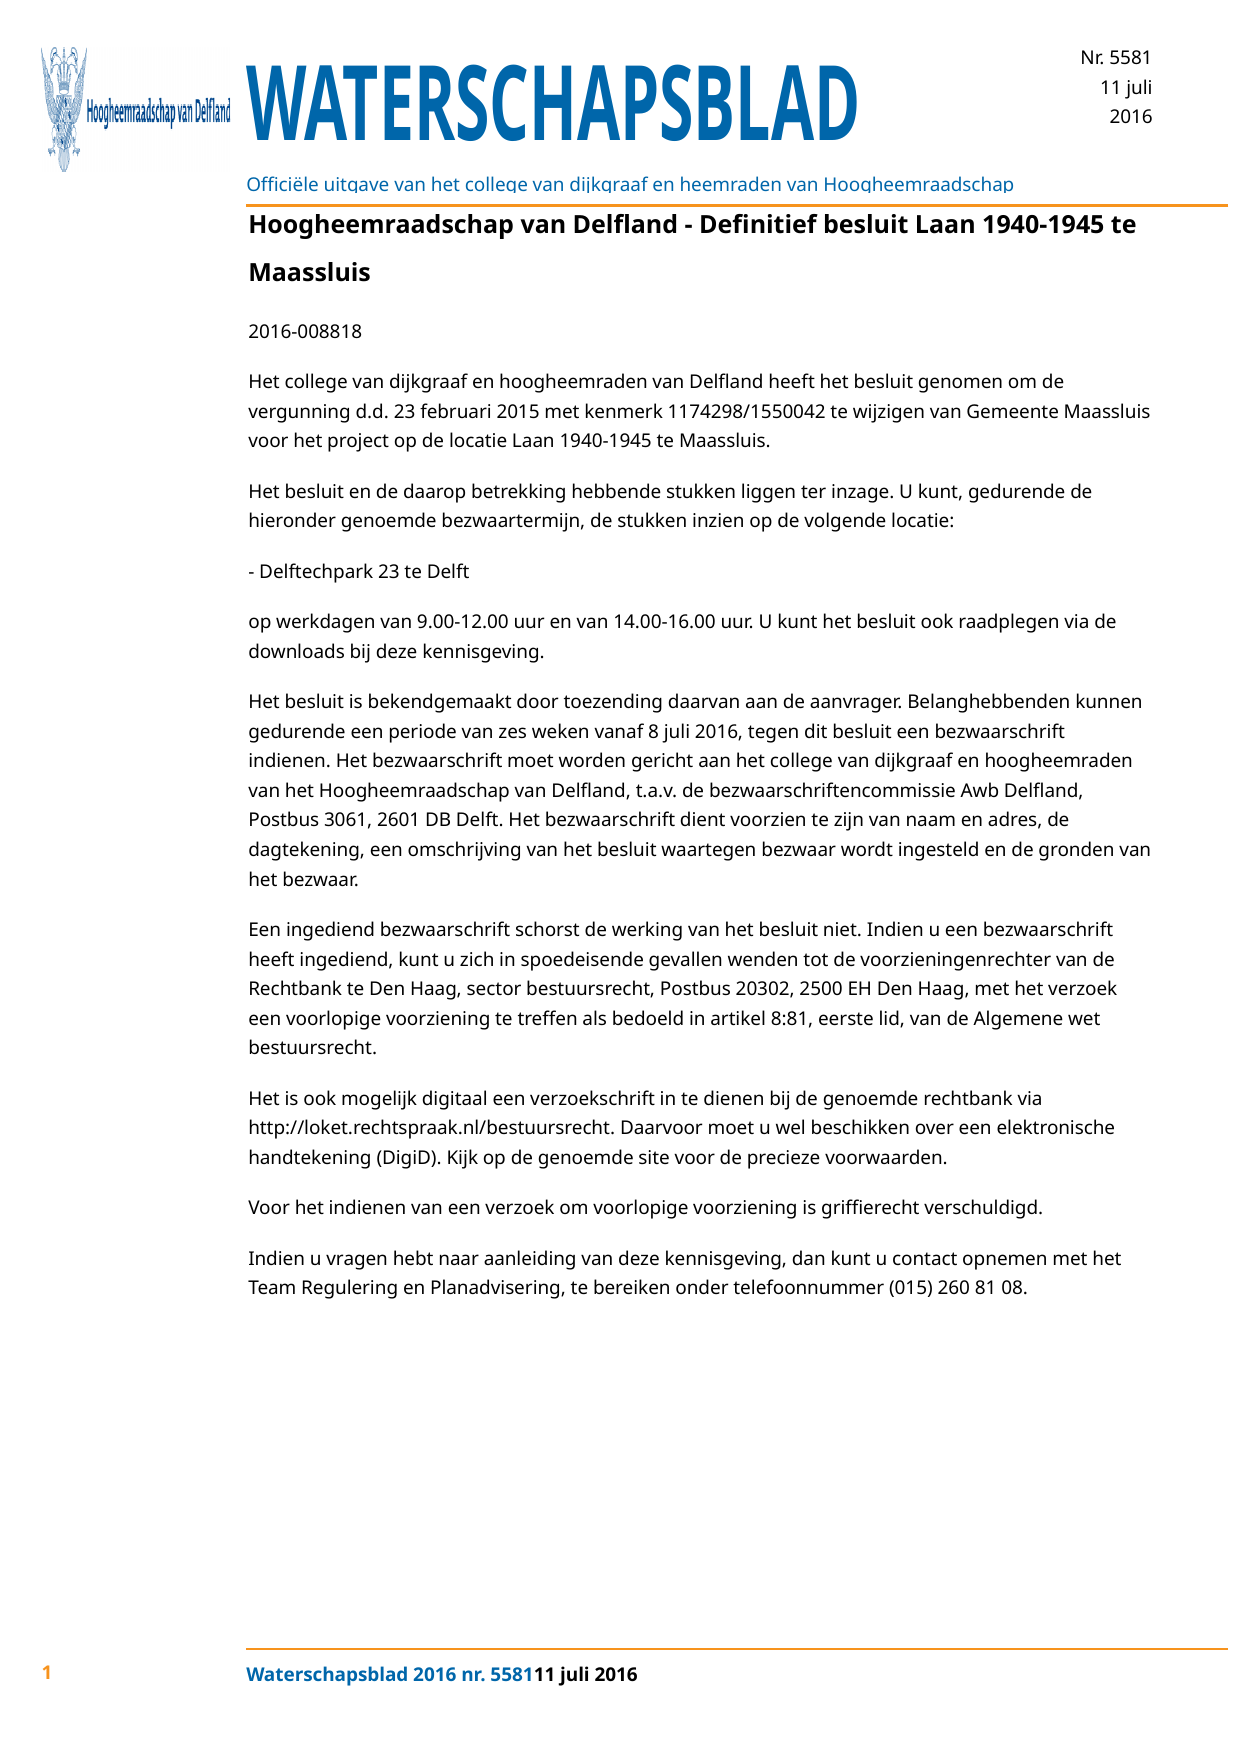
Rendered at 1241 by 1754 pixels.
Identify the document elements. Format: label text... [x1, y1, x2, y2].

text 2016-008818 [248, 318, 1152, 344]
text Het college van dijkgraaf en hoogheemraden van Delfland heeft het besluit genomen om de vergunning d.d. 23 februari 2015 met kenmerk 1174298/1550042 te wijzigen van Gemeente Maassluis voor het project op de locatie Laan 1940-1945 te Maassluis. [248, 368, 1152, 453]
text Het besluit is bekendgemaakt door toezending daarvan aan de aanvrager. Belanghebbenden kunnen gedurende een periode van zes weken vanaf 8 juli 2016, tegen dit besluit een bezwaarschrift indienen. Het bezwaarschrift moet worden gericht aan het college van dijkgraaf en hoogheemraden van het Hoogheemraadschap van Delfland, t.a.v. de bezwaarschriftencommissie Awb Delfland, Postbus 3061, 2601 DB Delft. Het bezwaarschrift dient voorzien te zijn van naam en adres, de dagtekening, een omschrijving van het besluit waartegen bezwaar wordt ingesteld en de gronden van het bezwaar. [248, 688, 1152, 892]
text Het besluit en de daarop betrekking hebbende stukken liggen ter inzage. U kunt, gedurende de hieronder genoemde bezwaartermijn, de stukken inzien op de volgende locatie: [248, 478, 1152, 533]
text Indien u vragen hebt naar aanleiding van deze kennisgeving, dan kunt u contact opnemen met het Team Regulering en Planadvisering, te bereiken onder telefoonnummer (015) 260 81 08. [248, 1245, 1152, 1300]
text Het is ook mogelijk digitaal een verzoekschrift in te dienen bij de genoemde rechtbank via http://loket.rechtspraak.nl/bestuursrecht. Daarvoor moet u wel beschikken over een elektronische handtekening (DigiD). Kijk op de genoemde site voor de precieze voorwaarden. [248, 1085, 1152, 1170]
text Voor het indienen van een verzoek om voorlopige voorziening is griffierecht verschuldigd. [248, 1194, 1152, 1220]
picture [41, 47, 231, 172]
text Hoogheemraadschap van Delfland - Definitief besluit Laan 1940-1945 te Maassluis [248, 207, 1152, 288]
text - Delftechpark 23 te Delft [248, 558, 1152, 584]
text Een ingediend bezwaarschrift schorst de werking van het besluit niet. Indien u een bezwaarschrift heeft ingediend, kunt u zich in spoedeisende gevallen wenden tot de voorzieningenrechter van de Rechtbank te Den Haag, sector bestuursrecht, Postbus 20302, 2500 EH Den Haag, met het verzoek een voorlopige voorziening te treffen als bedoeld in artikel 8:81, eerste lid, van de Algemene wet bestuursrecht. [248, 916, 1152, 1060]
text op werkdagen van 9.00-12.00 uur en van 14.00-16.00 uur. U kunt het besluit ook raadplegen via de downloads bij deze kennisgeving. [248, 608, 1152, 664]
